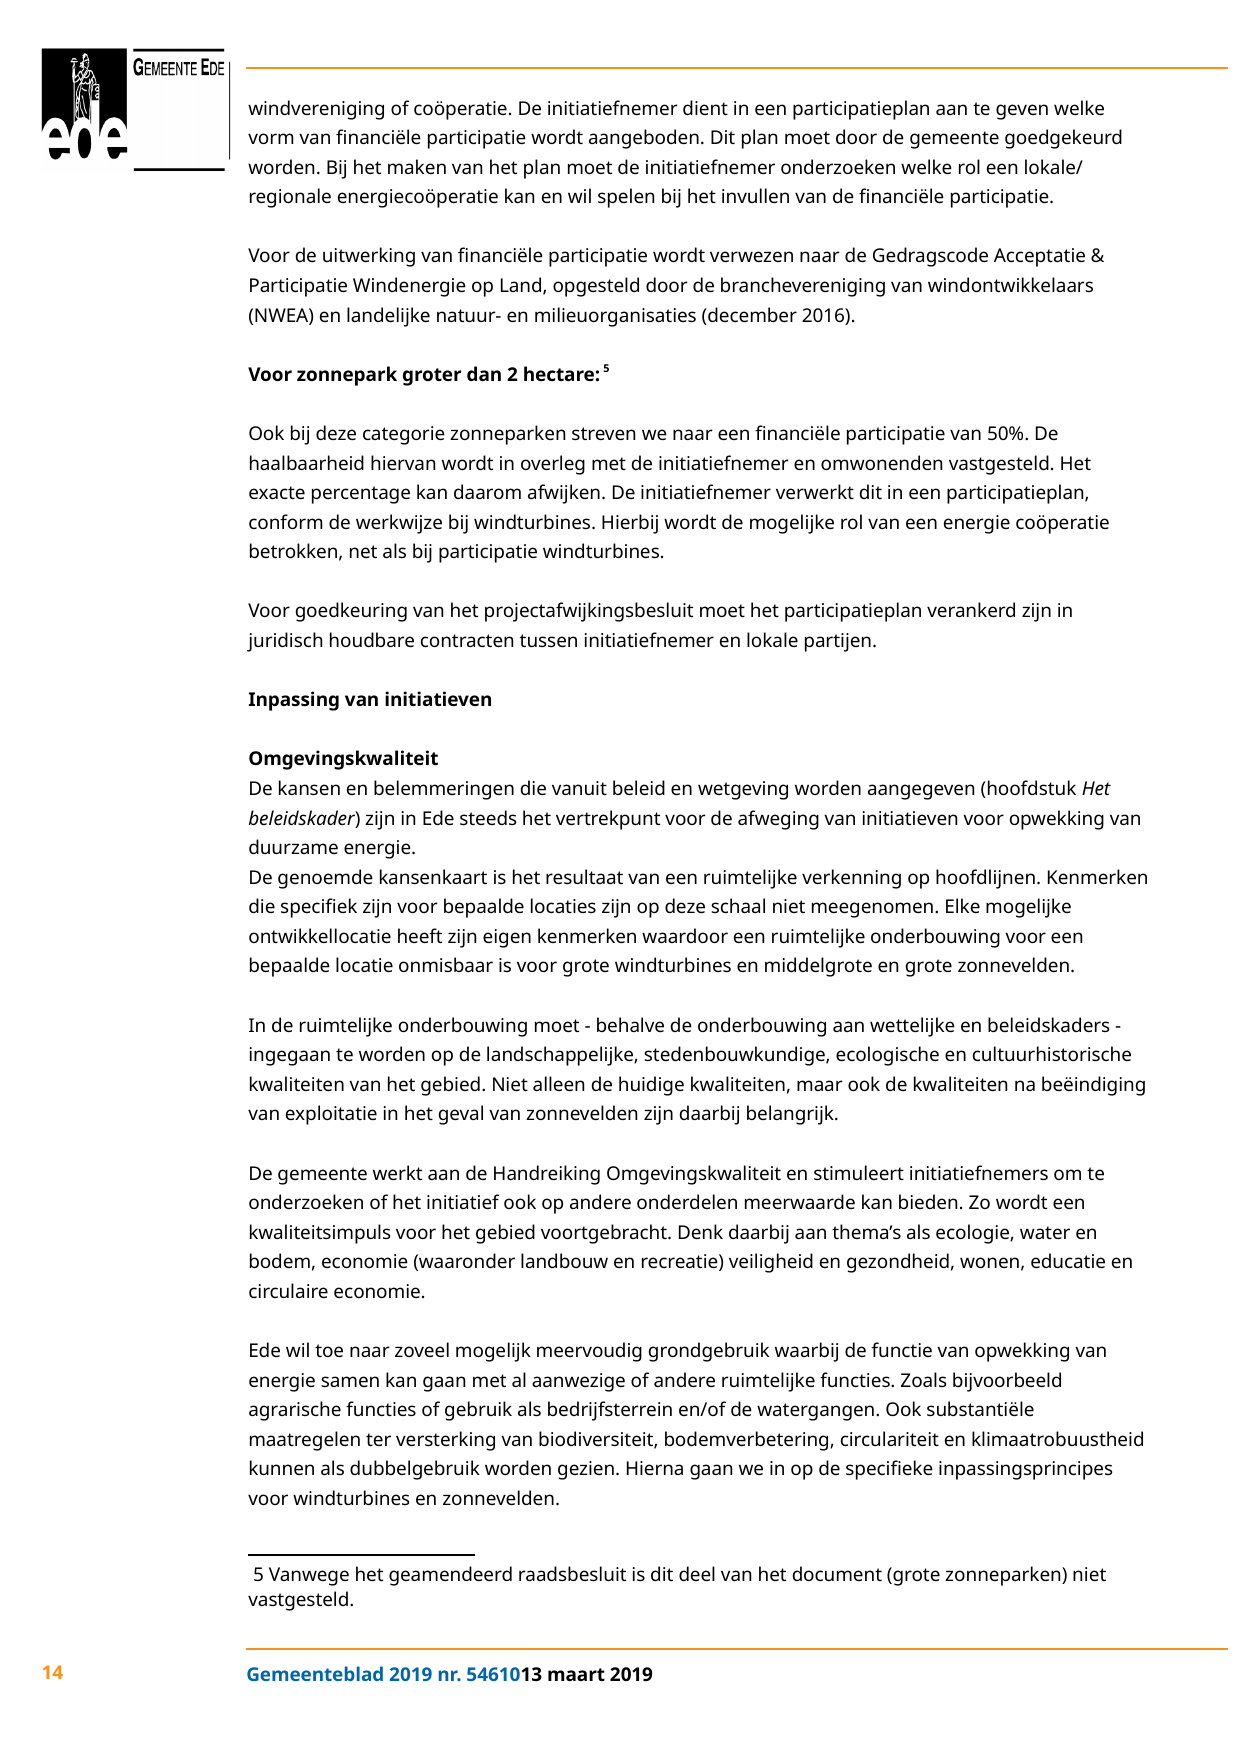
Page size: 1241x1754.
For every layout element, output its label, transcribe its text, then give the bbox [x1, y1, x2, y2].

text Vanwege het geamendeerd raadsbesluit is dit deel van het document (grote zonneparken) niet vastgesteld. [248, 1561, 1152, 1612]
text Voor zonnepark groter dan 2 hectare: [248, 361, 1152, 387]
text Ook bij deze categorie zonneparken streven we naar een financiële participatie van 50%. De haalbaarheid hiervan wordt in overleg met de initiatiefnemer en omwonenden vastgesteld. Het exacte percentage kan daarom afwijken. De initiatiefnemer verwerkt dit in een participatieplan, conform de werkwijze bij windturbines. Hierbij wordt de mogelijke rol van een energie coöperatie betrokken, net als bij participatie windturbines. [248, 420, 1152, 564]
text Omgevingskwaliteit [248, 746, 1152, 771]
text Voor de uitwerking van financiële participatie wordt verwezen naar de Gedragscode Acceptatie & Participatie Windenergie op Land, opgesteld door de branchevereniging van windontwikkelaars (NWEA) en landelijke natuur- en milieuorganisaties (december 2016). [248, 243, 1152, 328]
text De gemeente werkt aan de Handreiking Omgevingskwaliteit en stimuleert initiatiefnemers om te onderzoeken of het initiatief ook op andere onderdelen meerwaarde kan bieden. Zo wordt een kwaliteitsimpuls voor het gebied voortgebracht. Denk daarbij aan thema’s als ecologie, water en bodem, economie (waaronder landbouw en recreatie) veiligheid en gezondheid, wonen, educatie en circulaire economie. [248, 1160, 1152, 1304]
text Inpassing van initiatieven [248, 686, 1152, 712]
text Voor goedkeuring van het projectafwijkingsbesluit moet het participatieplan verankerd zijn in juridisch houdbare contracten tussen initiatiefnemer en lokale partijen. [248, 598, 1152, 653]
picture [41, 47, 231, 172]
text De genoemde kansenkaart is het resultaat van een ruimtelijke verkenning op hoofdlijnen. Kenmerken die specifiek zijn voor bepaalde locaties zijn op deze schaal niet meegenomen. Elke mogelijke ontwikkellocatie heeft zijn eigen kenmerken waardoor een ruimtelijke onderbouwing voor een bepaalde locatie onmisbaar is voor grote windturbines en middelgrote en grote zonnevelden. [248, 864, 1152, 978]
text In de ruimtelijke onderbouwing moet - behalve de onderbouwing aan wettelijke en beleidskaders - ingegaan te worden op de landschappelijke, stedenbouwkundige, ecologische en cultuurhistorische kwaliteiten van het gebied. Niet alleen de huidige kwaliteiten, maar ook de kwaliteiten na beëindiging van exploitatie in het geval van zonnevelden zijn daarbij belangrijk. [248, 1012, 1152, 1126]
text De kansen en belemmeringen die vanuit beleid en wetgeving worden aangegeven (hoofdstuk Het beleidskader) zijn in Ede steeds het vertrekpunt voor de afweging van initiatieven voor opwekking van duurzame energie. [248, 775, 1152, 860]
text windvereniging of coöperatie. De initiatiefnemer dient in een participatieplan aan te geven welke vorm van financiële participatie wordt aangeboden. Dit plan moet door de gemeente goedgekeurd worden. Bij het maken van het plan moet de initiatiefnemer onderzoeken welke rol een lokale/ regionale energiecoöperatie kan en wil spelen bij het invullen van de financiële participatie. [248, 95, 1152, 209]
text Ede wil toe naar zoveel mogelijk meervoudig grondgebruik waarbij de functie van opwekking van energie samen kan gaan met al aanwezige of andere ruimtelijke functies. Zoals bijvoorbeeld agrarische functies of gebruik als bedrijfsterrein en/of de watergangen. Ook substantiële maatregelen ter versterking van biodiversiteit, bodemverbetering, circulariteit en klimaatrobuustheid kunnen als dubbelgebruik worden gezien. Hierna gaan we in op de specifieke inpassingsprincipes voor windturbines en zonnevelden. [248, 1337, 1152, 1511]
